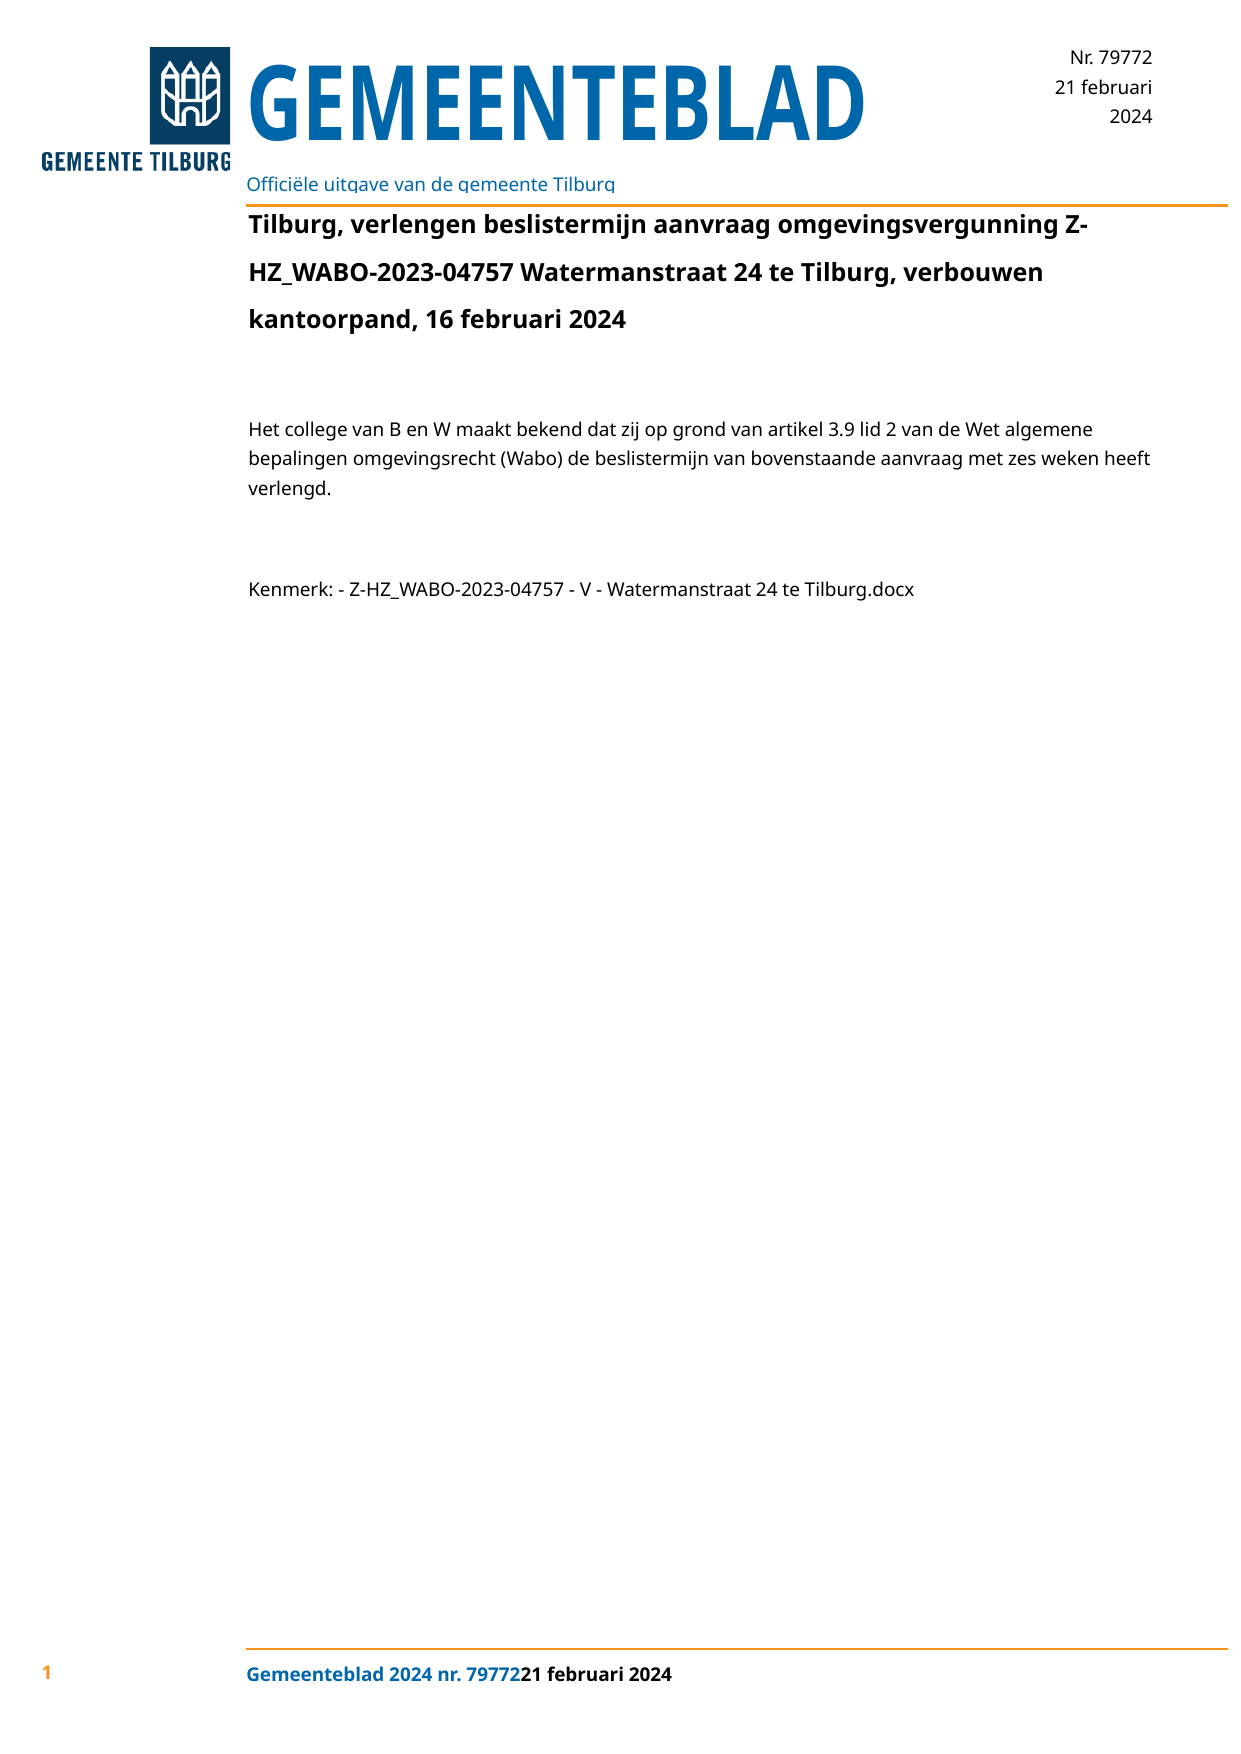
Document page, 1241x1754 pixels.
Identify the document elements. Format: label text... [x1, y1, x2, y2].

picture [41, 47, 231, 172]
text Het college van B en W maakt bekend dat zij op grond van artikel 3.9 lid 2 van de Wet algemene bepalingen omgevingsrecht (Wabo) de beslistermijn van bovenstaande aanvraag met zes weken heeft verlengd. [248, 416, 1152, 501]
text Kenmerk: - Z-HZ_WABO-2023-04757 - V - Watermanstraat 24 te Tilburg.docx [248, 576, 1152, 602]
text Tilburg, verlengen beslistermijn aanvraag omgevingsvergunning Z-HZ_WABO-2023-04757 Watermanstraat 24 te Tilburg, verbouwen kantoorpand, 16 februari 2024 [248, 207, 1152, 336]
